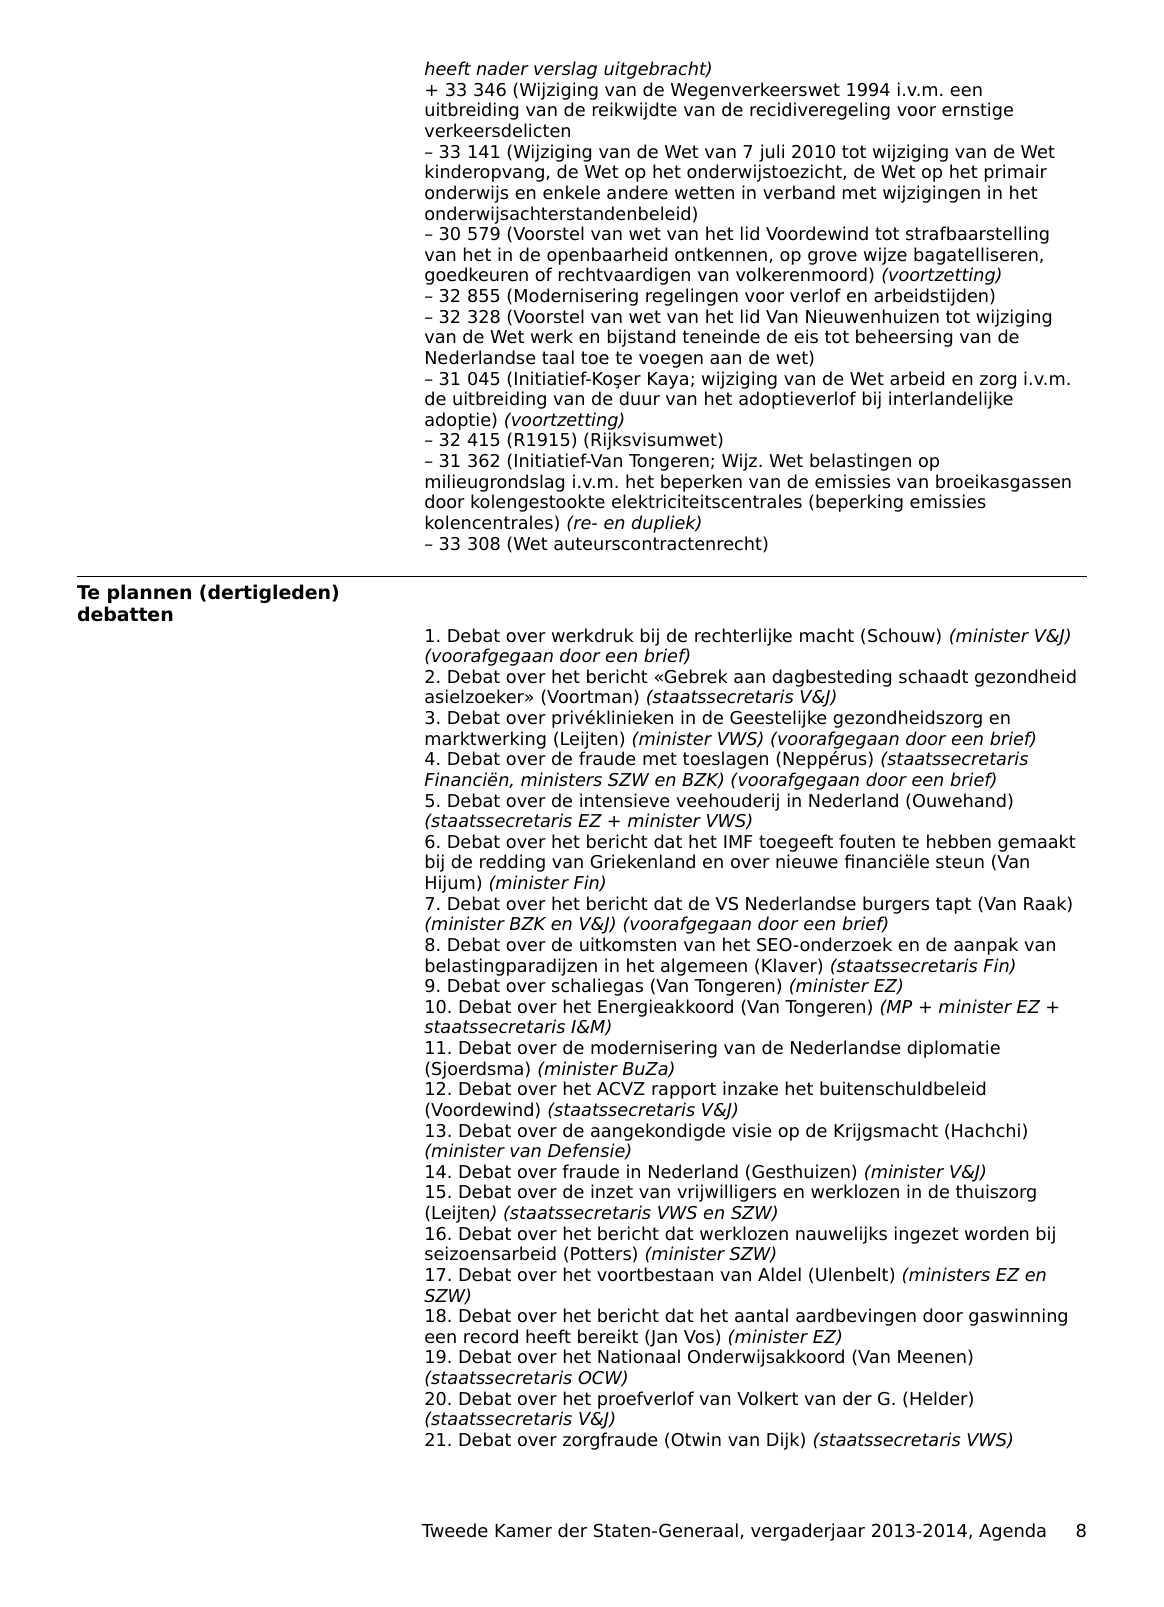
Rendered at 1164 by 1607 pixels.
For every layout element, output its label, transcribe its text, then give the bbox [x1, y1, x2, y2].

table_cell [77, 708, 401, 749]
table_cell [401, 935, 418, 976]
table_cell 12. Debat over het ACVZ rapport inzake het buitenschuldbeleid (Voordewind) (staatssecretaris V&J) [418, 1079, 1087, 1121]
table_cell [401, 667, 418, 708]
table_cell – 31 362 (Initiatief-Van Tongeren; Wijz. Wet belastingen op milieugrondslag i.v.m. het beperken van de emissies van broeikasgassen door kolengestookte elektriciteitscentrales (beperking emissies kolencentrales) (re- en dupliek) [418, 451, 1087, 533]
table_cell [77, 1306, 401, 1347]
table_cell 7. Debat over het bericht dat de VS Nederlandse burgers tapt (Van Raak) (minister BZK en V&J) (voorafgegaan door een brief) [418, 894, 1087, 935]
table_cell [401, 59, 418, 80]
table_cell 14. Debat over fraude in Nederland (Gesthuizen) (minister V&J) [418, 1162, 1087, 1182]
table_cell [401, 791, 418, 832]
table_cell [418, 1451, 1087, 1471]
table_cell 2. Debat over het bericht «Gebrek aan dagbesteding schaadt gezondheid asielzoeker» (Voortman) (staatssecretaris V&J) [418, 667, 1087, 708]
table_cell [77, 1121, 401, 1162]
table_cell [401, 1162, 418, 1182]
table_cell [401, 430, 418, 451]
table_cell [401, 286, 418, 307]
table_cell [77, 1389, 401, 1430]
table_cell [77, 976, 401, 997]
table_cell [77, 224, 401, 286]
table_cell [77, 1451, 401, 1471]
table_cell [401, 451, 418, 533]
table_cell 13. Debat over de aangekondigde visie op de Krijgsmacht (Hachchi) (minister van Defensie) [418, 1121, 1087, 1162]
table_cell [77, 791, 401, 832]
table_cell [401, 80, 418, 142]
table_cell [77, 626, 401, 667]
table_cell [401, 749, 418, 791]
table_cell – 32 855 (Modernisering regelingen voor verlof en arbeidstijden) [418, 286, 1087, 307]
table_cell heeft nader verslag uitgebracht) [418, 59, 1087, 80]
table_cell [401, 534, 418, 554]
table_cell 17. Debat over het voortbestaan van Aldel (Ulenbelt) (ministers EZ en SZW) [418, 1265, 1087, 1306]
table_cell 9. Debat over schaliegas (Van Tongeren) (minister EZ) [418, 976, 1087, 997]
table_cell [401, 1079, 418, 1121]
table_cell 11. Debat over de modernisering van de Nederlandse diplomatie (Sjoerdsma) (minister BuZa) [418, 1038, 1087, 1079]
table_cell [77, 1038, 401, 1079]
table_header Te plannen (dertigleden) debatten [77, 577, 401, 626]
table_cell [77, 286, 401, 307]
table_cell [77, 142, 401, 224]
table_cell [401, 1121, 418, 1162]
table_cell 19. Debat over het Nationaal Onderwijsakkoord (Van Meenen) (staatssecretaris OCW) [418, 1348, 1087, 1389]
table_cell [77, 935, 401, 976]
table_cell [77, 80, 401, 142]
table_cell [77, 749, 401, 791]
table_cell [401, 369, 418, 430]
table_cell 5. Debat over de intensieve veehouderij in Nederland (Ouwehand) (staatssecretaris EZ + minister VWS) [418, 791, 1087, 832]
table_cell [77, 997, 401, 1038]
table_cell – 32 328 (Voorstel van wet van het lid Van Nieuwenhuizen tot wijziging van de Wet werk en bijstand teneinde de eis tot beheersing van de Nederlandse taal toe te voegen aan de wet) [418, 307, 1087, 368]
table_cell [401, 307, 418, 368]
table_cell [401, 708, 418, 749]
table_cell [401, 1265, 418, 1306]
table_cell 21. Debat over zorgfraude (Otwin van Dijk) (staatssecretaris VWS) [418, 1430, 1087, 1451]
table_header [401, 577, 418, 626]
table_cell [77, 667, 401, 708]
table_cell – 33 308 (Wet auteurscontractenrecht) [418, 534, 1087, 554]
table_cell 8. Debat over de uitkomsten van het SEO-onderzoek en de aanpak van belastingparadijzen in het algemeen (Klaver) (staatssecretaris Fin) [418, 935, 1087, 976]
table_cell 6. Debat over het bericht dat het IMF toegeeft fouten te hebben gemaakt bij de redding van Griekenland en over nieuwe financiële steun (Van Hijum) (minister Fin) [418, 832, 1087, 894]
table_cell [401, 1183, 418, 1224]
table_cell [401, 997, 418, 1038]
table_cell [401, 1038, 418, 1079]
table_cell – 31 045 (Initiatief-Koşer Kaya; wijziging van de Wet arbeid en zorg i.v.m. de uitbreiding van de duur van het adoptieverlof bij interlandelijke adoptie) (voortzetting) [418, 369, 1087, 430]
table_cell [77, 1348, 401, 1389]
table_cell [401, 832, 418, 894]
table_cell [401, 1348, 418, 1389]
table_cell 18. Debat over het bericht dat het aantal aardbevingen door gaswinning een record heeft bereikt (Jan Vos) (minister EZ) [418, 1306, 1087, 1347]
table_cell [401, 1224, 418, 1265]
table_cell [401, 894, 418, 935]
table_cell [77, 430, 401, 451]
table_cell 4. Debat over de fraude met toeslagen (Neppérus) (staatssecretaris Financiën, ministers SZW en BZK) (voorafgegaan door een brief) [418, 749, 1087, 791]
table_cell [77, 1162, 401, 1182]
table_cell 3. Debat over privéklinieken in de Geestelijke gezondheidszorg en marktwerking (Leijten) (minister VWS) (voorafgegaan door een brief) [418, 708, 1087, 749]
table_cell [77, 1430, 401, 1451]
table_cell 16. Debat over het bericht dat werklozen nauwelijks ingezet worden bij seizoensarbeid (Potters) (minister SZW) [418, 1224, 1087, 1265]
table_cell [401, 1430, 418, 1451]
table_cell [401, 1389, 418, 1430]
table_cell [401, 224, 418, 286]
table_cell [77, 59, 401, 80]
table_cell + 33 346 (Wijziging van de Wegenverkeerswet 1994 i.v.m. een uitbreiding van de reikwijdte van de recidiveregeling voor ernstige verkeersdelicten [418, 80, 1087, 142]
table_cell [77, 894, 401, 935]
table_cell [77, 1079, 401, 1121]
table_cell [77, 1224, 401, 1265]
table_cell [77, 369, 401, 430]
table_header [418, 577, 1087, 626]
table_cell [77, 1265, 401, 1306]
table_cell [401, 1451, 418, 1471]
table_cell 1. Debat over werkdruk bij de rechterlijke macht (Schouw) (minister V&J) (voorafgegaan door een brief) [418, 626, 1087, 667]
table_cell 10. Debat over het Energieakkoord (Van Tongeren) (MP + minister EZ + staatssecretaris I&M) [418, 997, 1087, 1038]
table_cell [401, 142, 418, 224]
table_cell [77, 1183, 401, 1224]
table_cell – 32 415 (R1915) (Rijksvisumwet) [418, 430, 1087, 451]
table_cell [77, 307, 401, 368]
table_cell – 33 141 (Wijziging van de Wet van 7 juli 2010 tot wijziging van de Wet kinderopvang, de Wet op het onderwijstoezicht, de Wet op het primair onderwijs en enkele andere wetten in verband met wijzigingen in het onderwijsachterstandenbeleid) [418, 142, 1087, 224]
table_cell [401, 1306, 418, 1347]
table_cell 15. Debat over de inzet van vrijwilligers en werklozen in de thuiszorg (Leijten) (staatssecretaris VWS en SZW) [418, 1183, 1087, 1224]
table_cell [401, 976, 418, 997]
table_cell [401, 626, 418, 667]
table_cell 20. Debat over het proefverlof van Volkert van der G. (Helder) (staatssecretaris V&J) [418, 1389, 1087, 1430]
table_cell [77, 534, 401, 554]
table_cell [77, 832, 401, 894]
table_cell [77, 451, 401, 533]
table_cell – 30 579 (Voorstel van wet van het lid Voordewind tot strafbaarstelling van het in de openbaarheid ontkennen, op grove wijze bagatelliseren, goedkeuren of rechtvaardigen van volkerenmoord) (voortzetting) [418, 224, 1087, 286]
